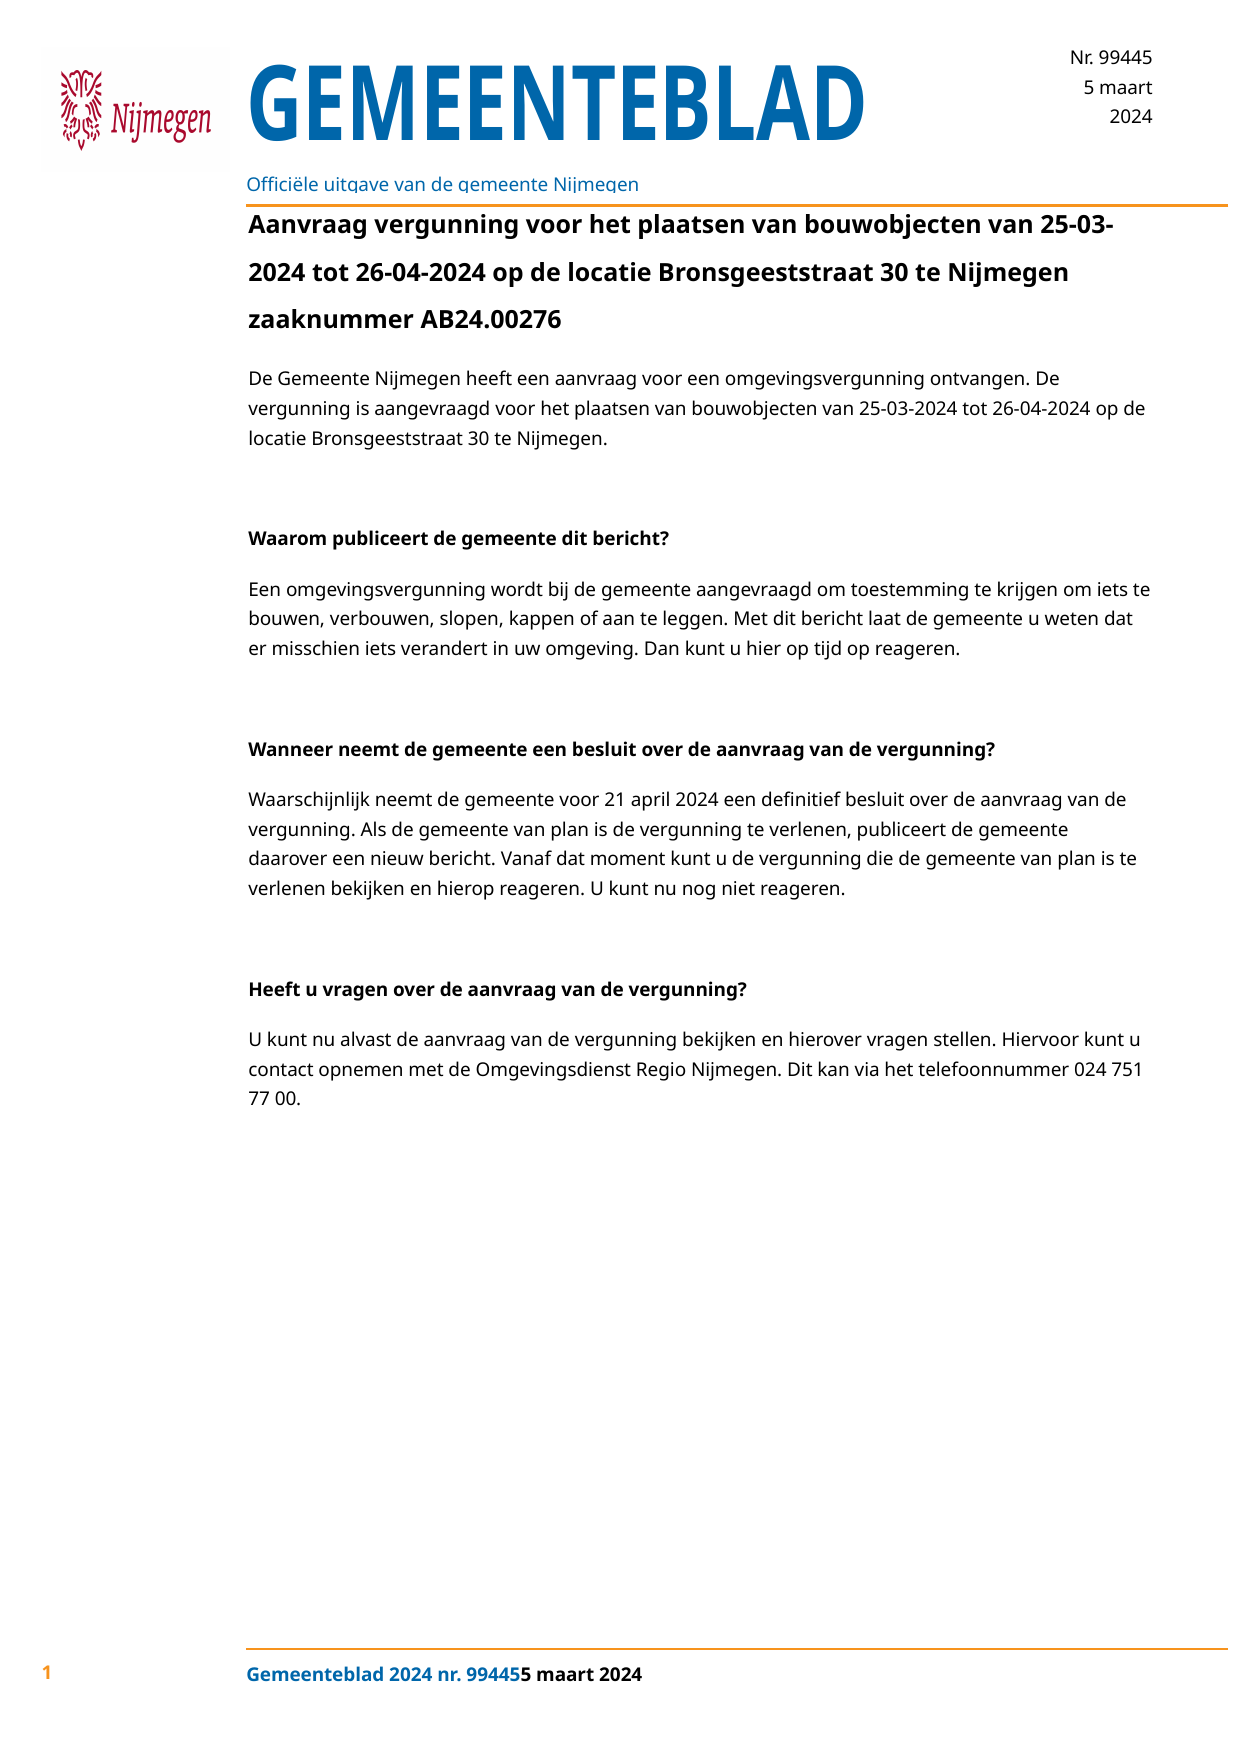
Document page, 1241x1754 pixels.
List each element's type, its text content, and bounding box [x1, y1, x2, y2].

picture [41, 47, 231, 172]
text Een omgevingsvergunning wordt bij de gemeente aangevraagd om toestemming te krijgen om iets te bouwen, verbouwen, slopen, kappen of aan te leggen. Met dit bericht laat de gemeente u weten dat er misschien iets verandert in uw omgeving. Dan kunt u hier op tijd op reageren. [248, 576, 1152, 661]
text De Gemeente Nijmegen heeft een aanvraag voor een omgevingsvergunning ontvangen. De vergunning is aangevraagd voor het plaatsen van bouwobjecten van 25-03-2024 tot 26-04-2024 op de locatie Bronsgeeststraat 30 te Nijmegen. [248, 366, 1152, 450]
text Wanneer neemt de gemeente een besluit over de aanvraag van de vergunning? [248, 736, 1152, 762]
text Aanvraag vergunning voor het plaatsen van bouwobjecten van 25-03-2024 tot 26-04-2024 op de locatie Bronsgeeststraat 30 te Nijmegen zaaknummer AB24.00276 [248, 207, 1152, 336]
text Waarschijnlijk neemt de gemeente voor 21 april 2024 een definitief besluit over de aanvraag van de vergunning. Als de gemeente van plan is de vergunning te verlenen, publiceert de gemeente daarover een nieuw bericht. Vanaf dat moment kunt u de vergunning die de gemeente van plan is te verlenen bekijken en hierop reageren. U kunt nu nog niet reageren. [248, 786, 1152, 901]
text Waarom publiceert de gemeente dit bericht? [248, 526, 1152, 551]
text U kunt nu alvast de aanvraag van de vergunning bekijken en hierover vragen stellen. Hiervoor kunt u contact opnemen met de Omgevingsdienst Regio Nijmegen. Dit kan via het telefoonnummer 024 751 77 00. [248, 1026, 1152, 1111]
text Heeft u vragen over de aanvraag van de vergunning? [248, 976, 1152, 1002]
